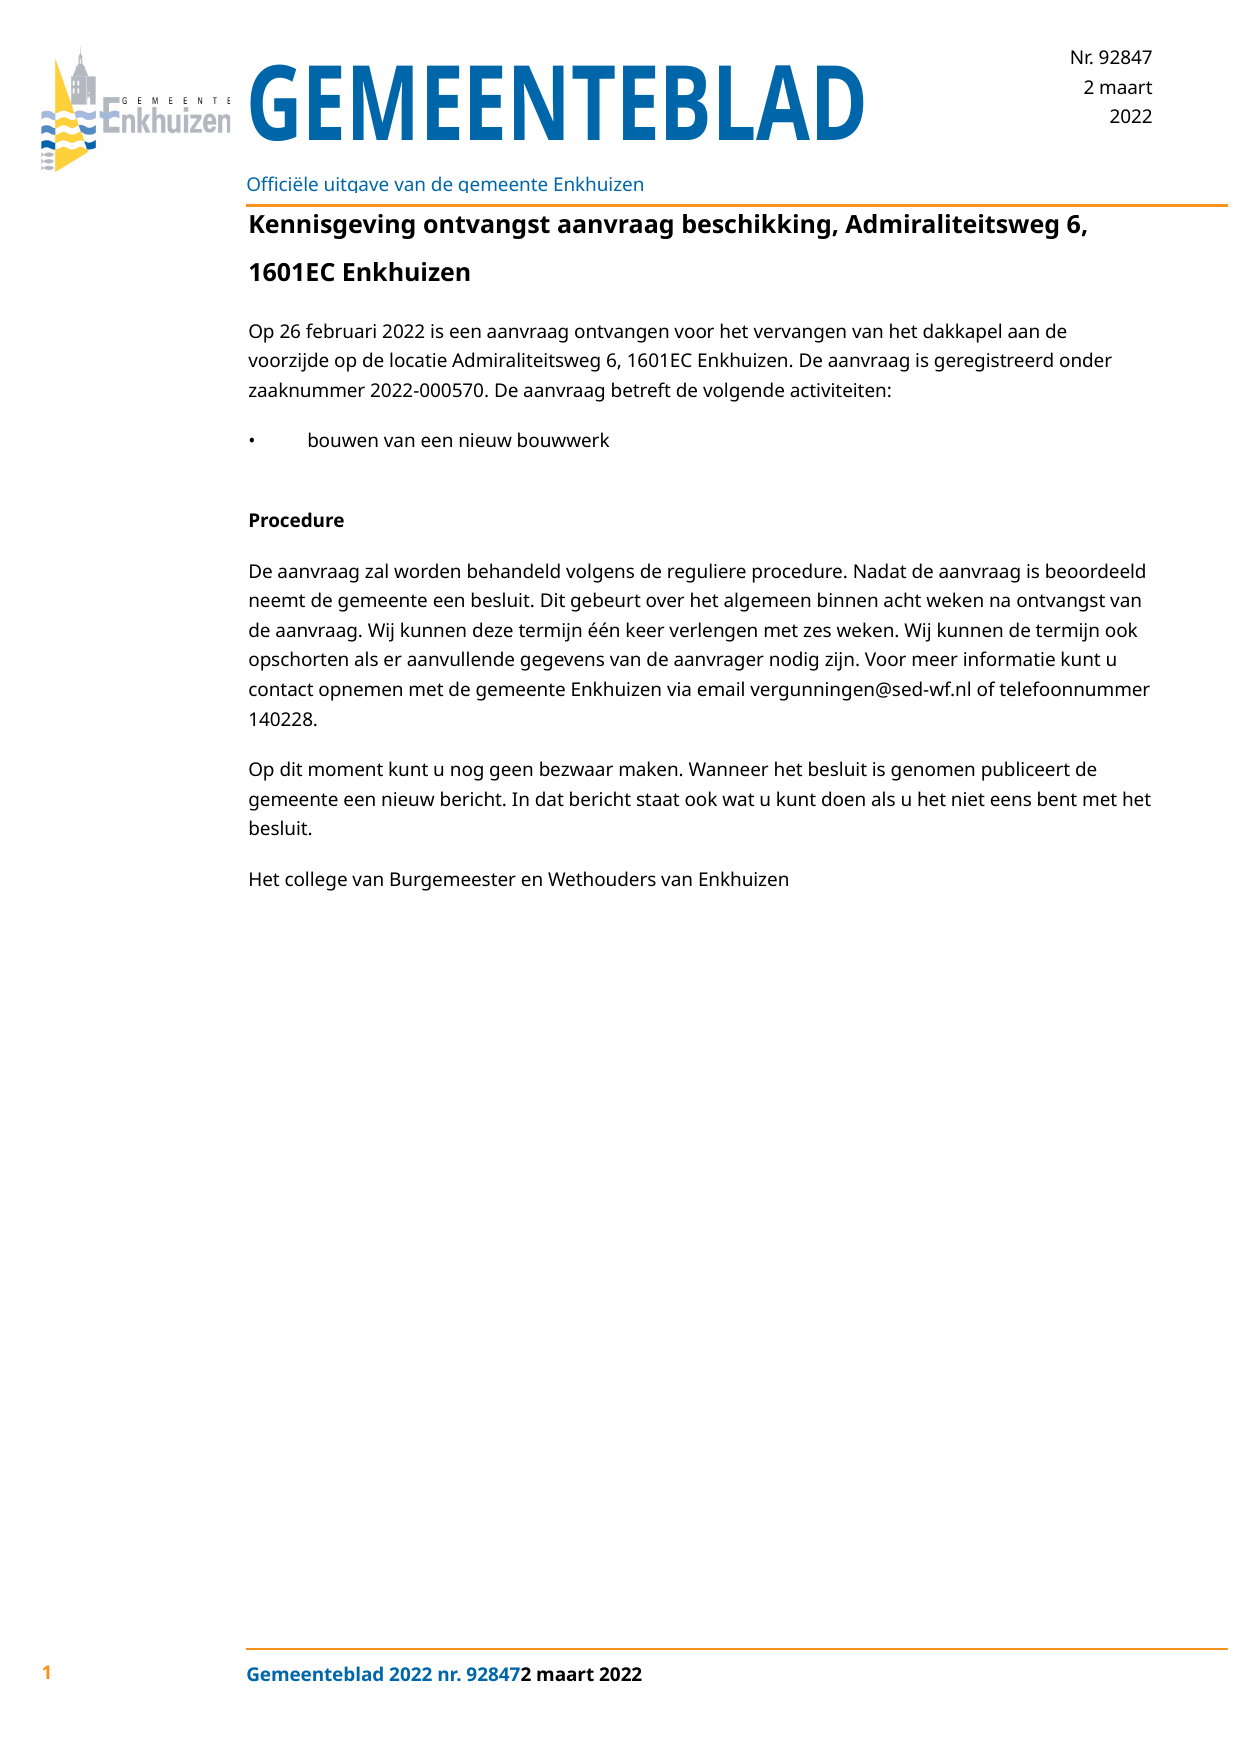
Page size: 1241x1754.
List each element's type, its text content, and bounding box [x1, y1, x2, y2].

text Op dit moment kunt u nog geen bezwaar maken. Wanneer het besluit is genomen publiceert de gemeente een nieuw bericht. In dat bericht staat ook wat u kunt doen als u het niet eens bent met het besluit. [248, 756, 1152, 841]
text Kennisgeving ontvangst aanvraag beschikking, Admiraliteitsweg 6, 1601EC Enkhuizen [248, 207, 1152, 288]
text Procedure [248, 507, 1152, 533]
picture [41, 47, 231, 172]
text De aanvraag zal worden behandeld volgens de reguliere procedure. Nadat de aanvraag is beoordeeld neemt de gemeente een besluit. Dit gebeurt over het algemeen binnen acht weken na ontvangst van de aanvraag. Wij kunnen deze termijn één keer verlengen met zes weken. Wij kunnen de termijn ook opschorten als er aanvullende gegevens van de aanvrager nodig zijn. Voor meer informatie kunt u contact opnemen met de gemeente Enkhuizen via email vergunningen@sed-wf.nl of telefoonnummer 140228. [248, 558, 1152, 732]
list bouwen van een nieuw bouwwerk [248, 427, 1152, 453]
text Het college van Burgemeester en Wethouders van Enkhuizen [248, 866, 1152, 892]
text Op 26 februari 2022 is een aanvraag ontvangen voor het vervangen van het dakkapel aan de voorzijde op de locatie Admiraliteitsweg 6, 1601EC Enkhuizen. De aanvraag is geregistreerd onder zaaknummer 2022-000570. De aanvraag betreft de volgende activiteiten: [248, 318, 1152, 403]
